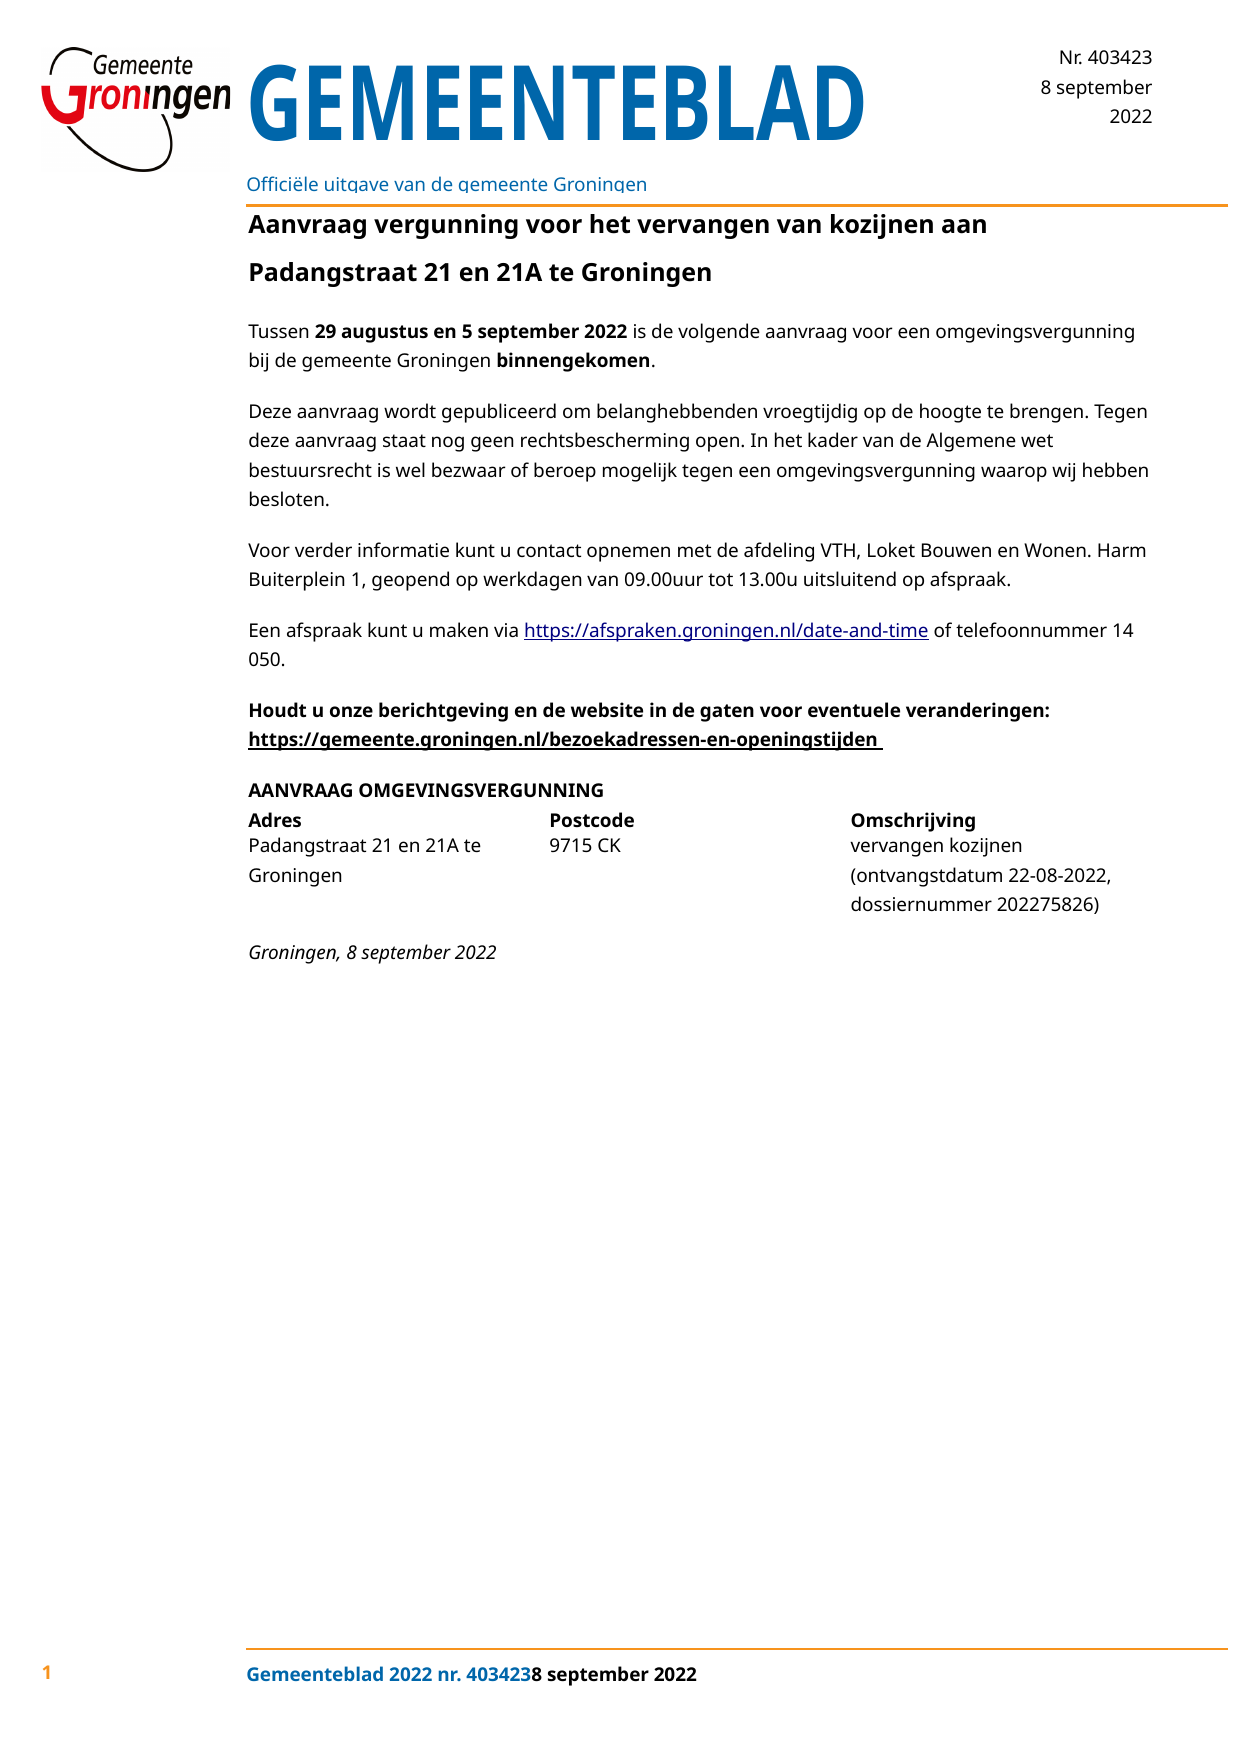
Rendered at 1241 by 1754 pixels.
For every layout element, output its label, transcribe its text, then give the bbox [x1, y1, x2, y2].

table_cell Padangstraat 21 en 21A te Groningen [248, 833, 549, 917]
table_header Adres [248, 807, 549, 832]
text AANVRAAG OMGEVINGSVERGUNNING [248, 777, 1152, 803]
table_cell 9715 CK [549, 833, 850, 917]
text Een afspraak kunt u maken via https://afspraken.groningen.nl/date-and-time of telefoonnummer 14 050. [248, 617, 1152, 672]
picture [41, 47, 231, 172]
text Deze aanvraag wordt gepubliceerd om belanghebbenden vroegtijdig op de hoogte te brengen. Tegen deze aanvraag staat nog geen rechtsbescherming open. In het kader van de Algemene wet bestuursrecht is wel bezwaar of beroep mogelijk tegen een omgevingsvergunning waarop wij hebben besloten. [248, 398, 1152, 512]
text Voor verder informatie kunt u contact opnemen met de afdeling VTH, Loket Bouwen en Wonen. Harm Buiterplein 1, geopend op werkdagen van 09.00uur tot 13.00u uitsluitend op afspraak. [248, 537, 1152, 592]
table_cell vervangen kozijnen (ontvangstdatum 22-08-2022, dossiernummer 202275826) [850, 833, 1152, 917]
text Groningen, 8 september 2022 [248, 939, 1152, 964]
table_header Omschrijving [850, 807, 1152, 832]
text Aanvraag vergunning voor het vervangen van kozijnen aan Padangstraat 21 en 21A te Groningen [248, 207, 1152, 288]
text Houdt u onze berichtgeving en de website in de gaten voor eventuele veranderingen: https://gemeente.groningen.nl/bezoekadressen-en-openingstijden [248, 697, 1152, 752]
text Tussen 29 augustus en 5 september 2022 is de volgende aanvraag voor een omgevingsvergunning bij de gemeente Groningen binnengekomen. [248, 318, 1152, 373]
table_header Postcode [549, 807, 850, 832]
